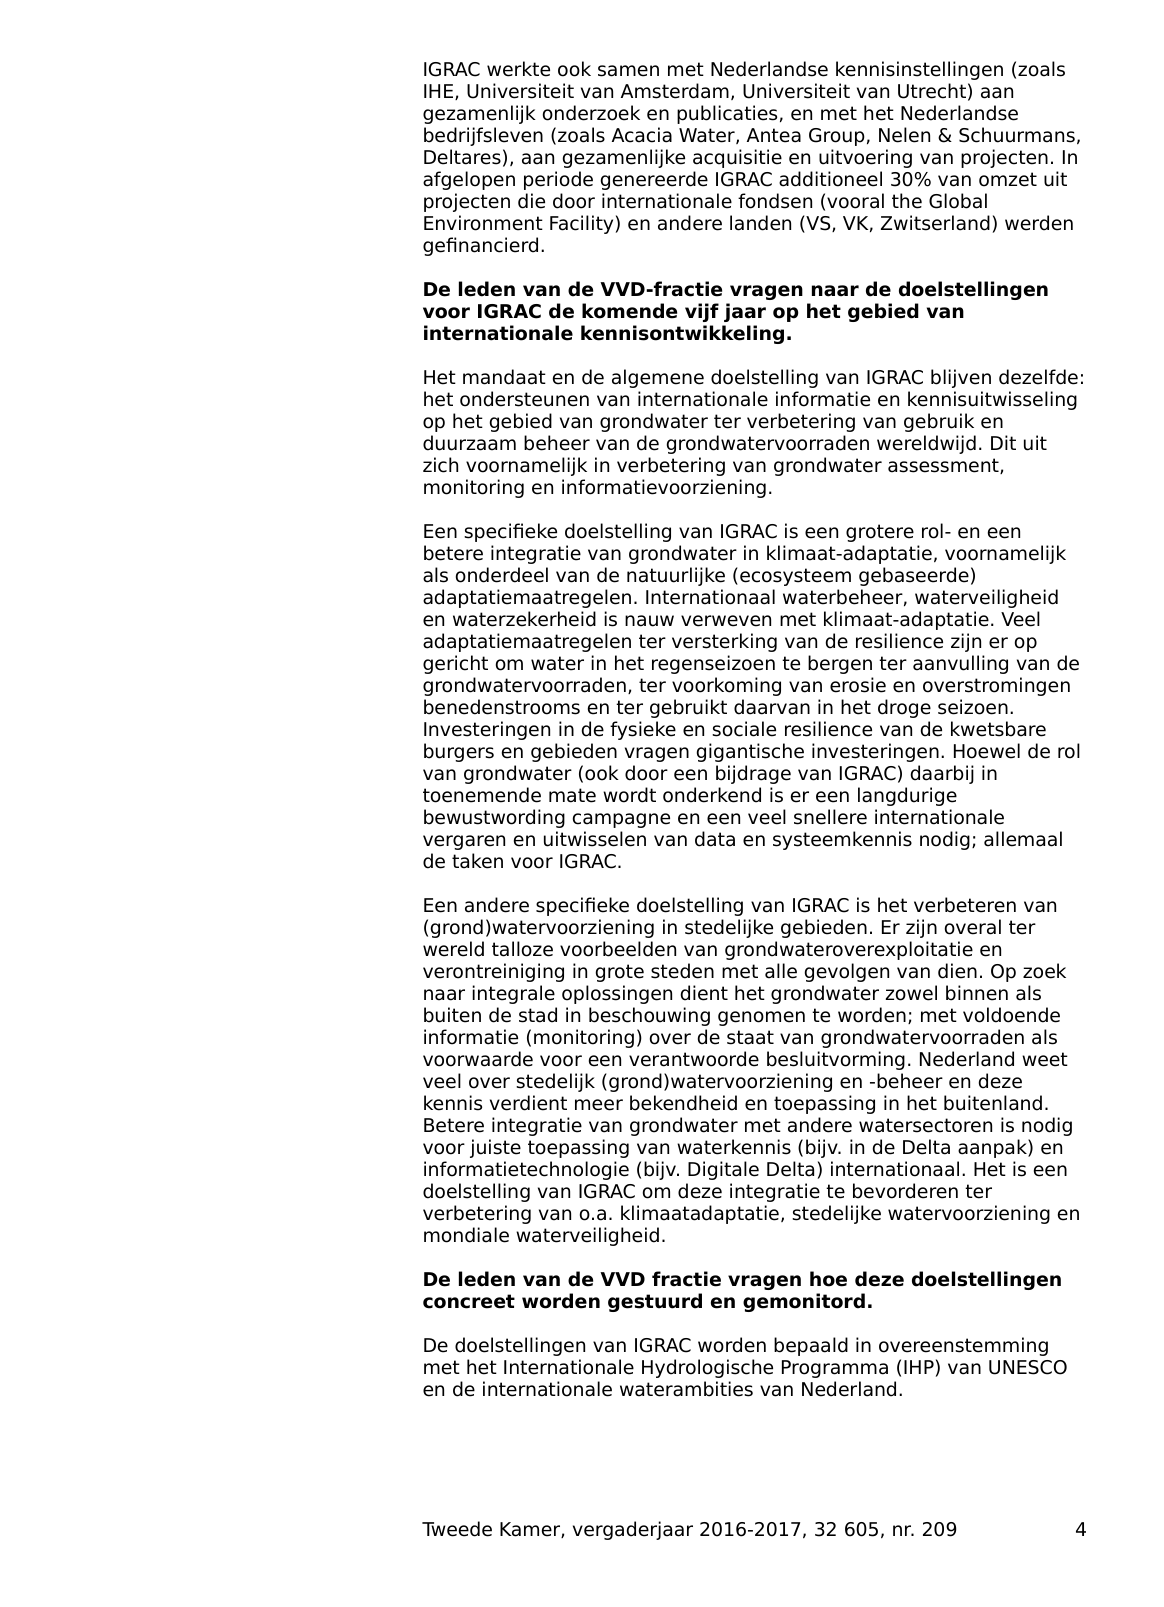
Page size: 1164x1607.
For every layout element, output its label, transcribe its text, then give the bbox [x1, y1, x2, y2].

text Een andere specifieke doelstelling van IGRAC is het verbeteren van (grond)watervoorziening in stedelijke gebieden. Er zijn overal ter wereld talloze voorbeelden van grondwateroverexploitatie en verontreiniging in grote steden met alle gevolgen van dien. Op zoek naar integrale oplossingen dient het grondwater zowel binnen als buiten de stad in beschouwing genomen te worden; met voldoende informatie (monitoring) over de staat van grondwatervoorraden als voorwaarde voor een verantwoorde besluitvorming. Nederland weet veel over stedelijk (grond)watervoorziening en -beheer en deze kennis verdient meer bekendheid en toepassing in het buitenland. Betere integratie van grondwater met andere watersectoren is nodig voor juiste toepassing van waterkennis (bijv. in de Delta aanpak) en informatietechnologie (bijv. Digitale Delta) internationaal. Het is een doelstelling van IGRAC om deze integratie te bevorderen ter verbetering van o.a. klimaatadaptatie, stedelijke watervoorziening en mondiale waterveiligheid. [422, 895, 1087, 1247]
text Een specifieke doelstelling van IGRAC is een grotere rol- en een betere integratie van grondwater in klimaat-adaptatie, voornamelijk als onderdeel van de natuurlijke (ecosysteem gebaseerde) adaptatiemaatregelen. Internationaal waterbeheer, waterveiligheid en waterzekerheid is nauw verweven met klimaat-adaptatie. Veel adaptatiemaatregelen ter versterking van de resilience zijn er op gericht om water in het regenseizoen te bergen ter aanvulling van de grondwatervoorraden, ter voorkoming van erosie en overstromingen benedenstrooms en ter gebruikt daarvan in het droge seizoen. Investeringen in de fysieke en sociale resilience van de kwetsbare burgers en gebieden vragen gigantische investeringen. Hoewel de rol van grondwater (ook door een bijdrage van IGRAC) daarbij in toenemende mate wordt onderkend is er een langdurige bewustwording campagne en een veel snellere internationale vergaren en uitwisselen van data en systeemkennis nodig; allemaal de taken voor IGRAC. [422, 521, 1087, 873]
text IGRAC werkte ook samen met Nederlandse kennisinstellingen (zoals IHE, Universiteit van Amsterdam, Universiteit van Utrecht) aan gezamenlijk onderzoek en publicaties, en met het Nederlandse bedrijfsleven (zoals Acacia Water, Antea Group, Nelen & Schuurmans, Deltares), aan gezamenlijke acquisitie en uitvoering van projecten. In afgelopen periode genereerde IGRAC additioneel 30% van omzet uit projecten die door internationale fondsen (vooral the Global Environment Facility) en andere landen (VS, VK, Zwitserland) werden gefinancierd. [422, 59, 1087, 257]
text De leden van de VVD-fractie vragen naar de doelstellingen voor IGRAC de komende vijf jaar op het gebied van internationale kennisontwikkeling. [422, 279, 1087, 345]
text De doelstellingen van IGRAC worden bepaald in overeenstemming met het Internationale Hydrologische Programma (IHP) van UNESCO en de internationale waterambities van Nederland. [422, 1335, 1087, 1401]
text Het mandaat en de algemene doelstelling van IGRAC blijven dezelfde: het ondersteunen van internationale informatie en kennisuitwisseling op het gebied van grondwater ter verbetering van gebruik en duurzaam beheer van de grondwatervoorraden wereldwijd. Dit uit zich voornamelijk in verbetering van grondwater assessment, monitoring en informatievoorziening. [422, 367, 1087, 499]
text De leden van de VVD fractie vragen hoe deze doelstellingen concreet worden gestuurd en gemonitord. [422, 1269, 1087, 1313]
